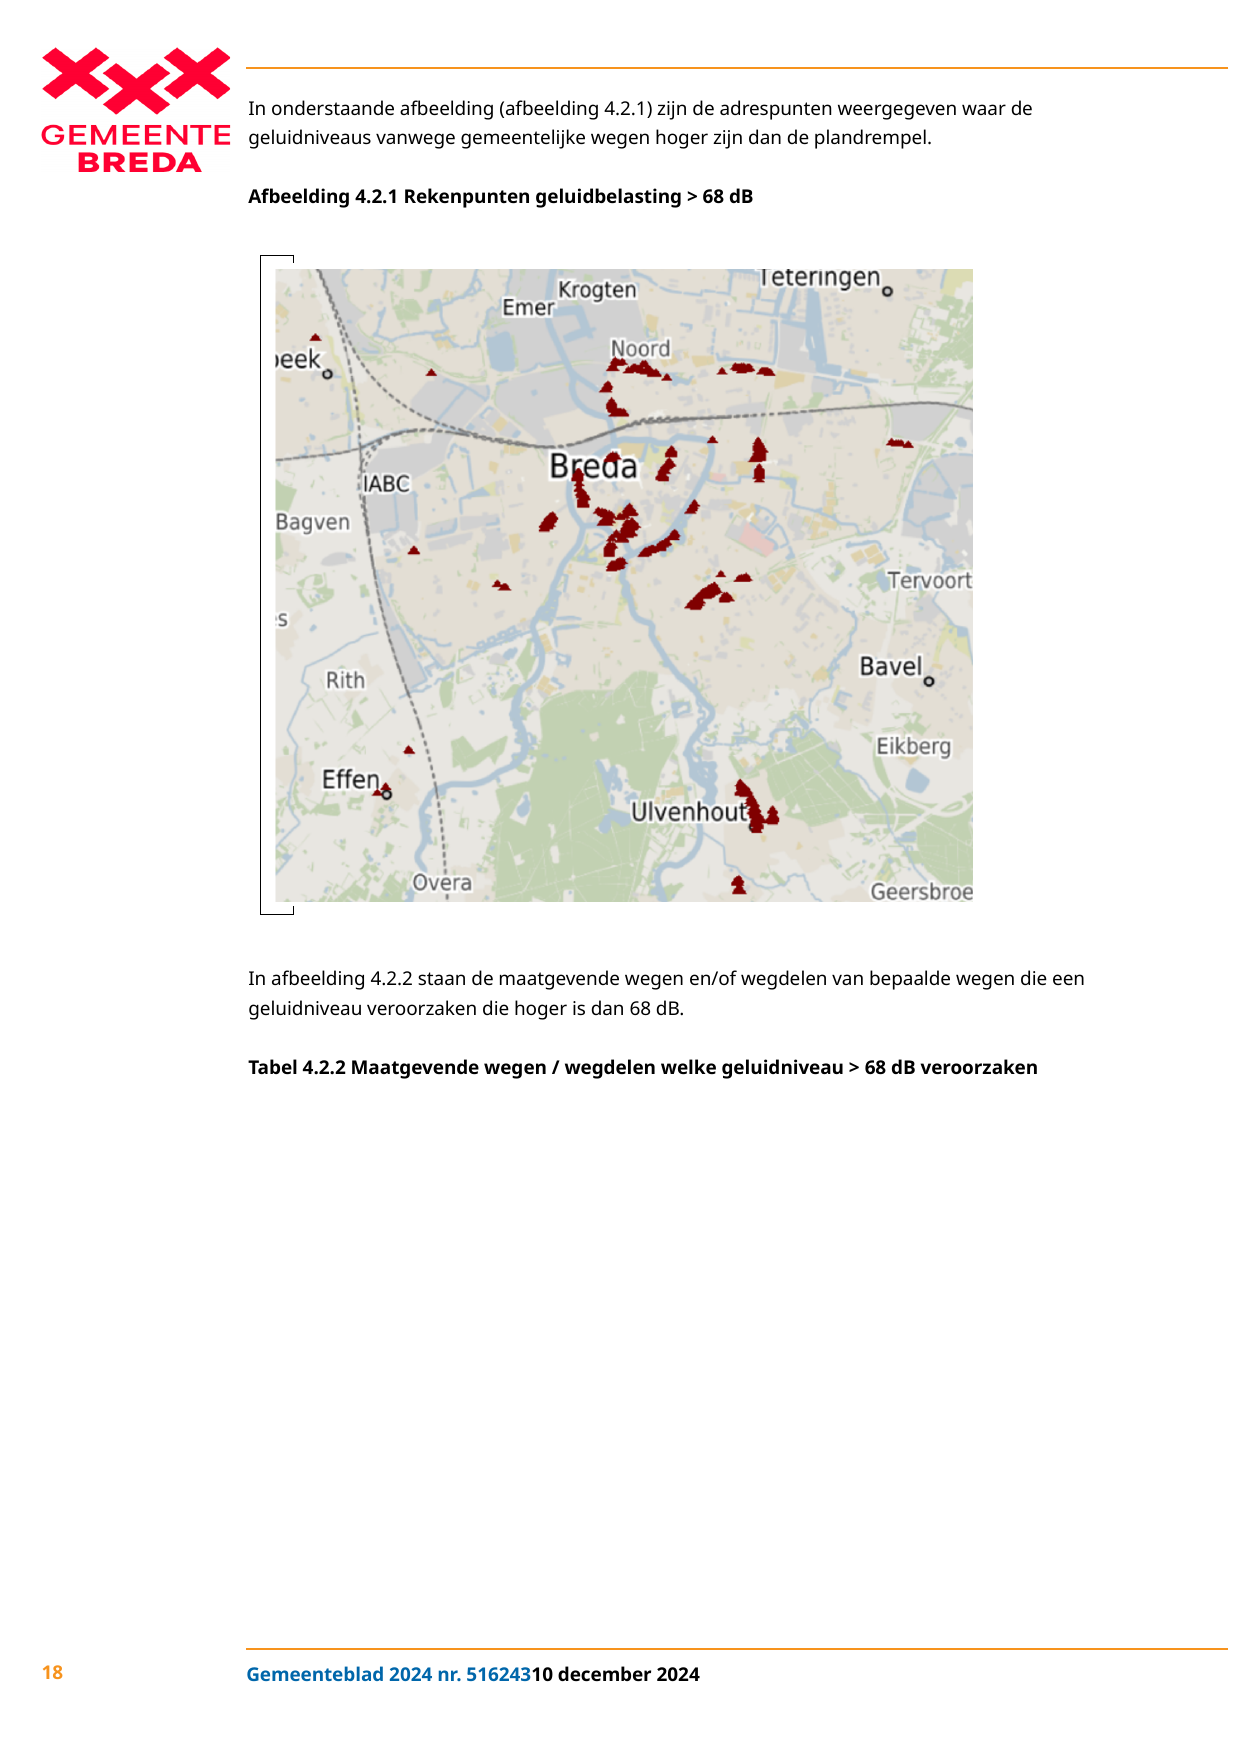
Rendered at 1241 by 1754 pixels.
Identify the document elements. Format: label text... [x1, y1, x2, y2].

text Afbeelding 4.2.1 Rekenpunten geluidbelasting > 68 dB [248, 183, 1152, 209]
picture [41, 47, 231, 172]
text In afbeelding 4.2.2 staan de maatgevende wegen en/of wegdelen van bepaalde wegen die een geluidniveau veroorzaken die hoger is dan 68 dB. [248, 965, 1152, 1021]
picture [268, 263, 978, 906]
text In onderstaande afbeelding (afbeelding 4.2.1) zijn de adrespunten weergegeven waar de geluidniveaus vanwege gemeentelijke wegen hoger zijn dan de plandrempel. [248, 95, 1152, 150]
text Tabel 4.2.2 Maatgevende wegen / wegdelen welke geluidniveau > 68 dB veroorzaken [248, 1054, 1152, 1080]
